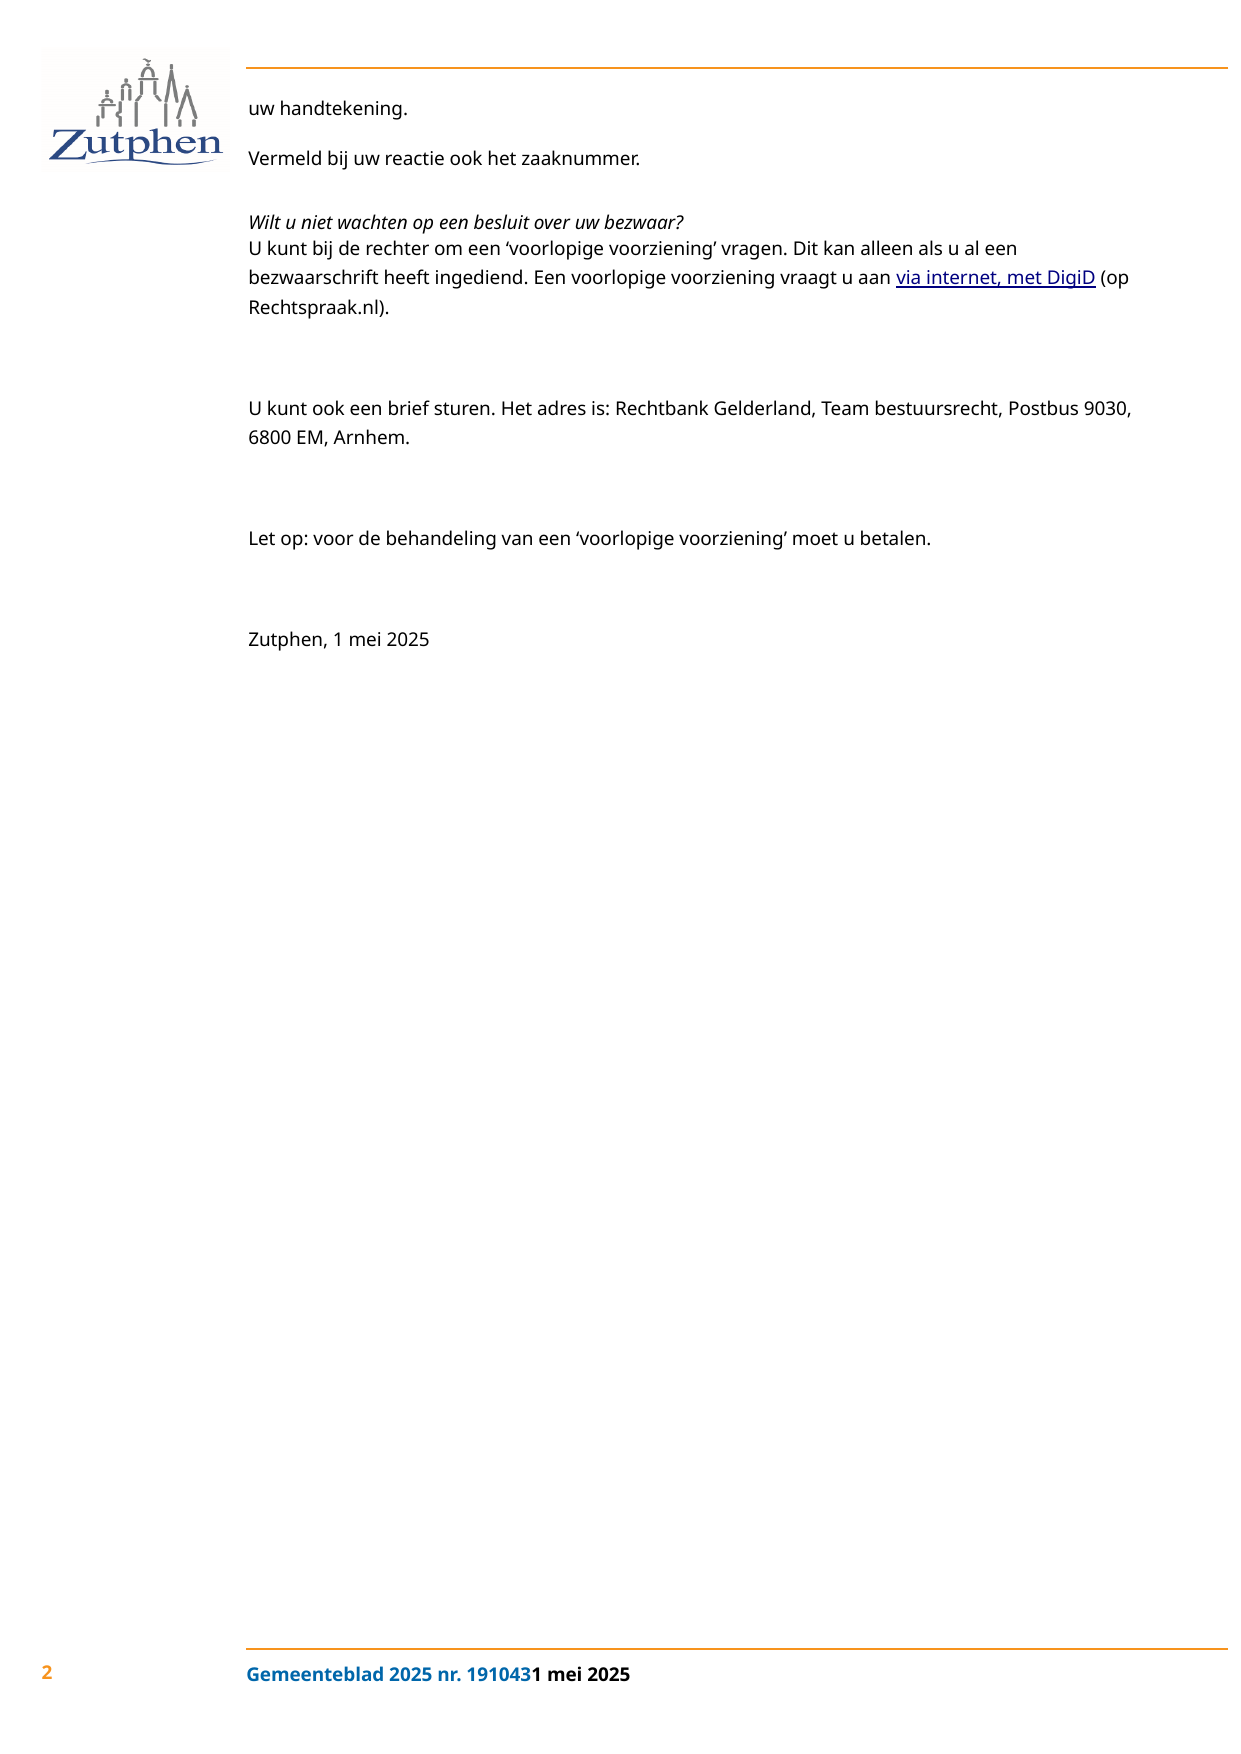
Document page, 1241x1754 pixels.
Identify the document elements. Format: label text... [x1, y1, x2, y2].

text U kunt ook een brief sturen. Het adres is: Rechtbank Gelderland, Team bestuursrecht, Postbus 9030, 6800 EM, Arnhem. [248, 395, 1152, 450]
text Let op: voor de behandeling van een ‘voorlopige voorziening’ moet u betalen. [248, 525, 1152, 551]
picture [41, 47, 231, 172]
text Zutphen, 1 mei 2025 [248, 626, 1152, 652]
text uw handtekening. [248, 95, 1152, 121]
text Vermeld bij uw reactie ook het zaaknummer. [248, 145, 1152, 171]
text Wilt u niet wachten op een besluit over uw bezwaar? [248, 209, 1152, 235]
text U kunt bij de rechter om een ‘voorlopige voorziening’ vragen. Dit kan alleen als u al een bezwaarschrift heeft ingediend. Een voorlopige voorziening vraagt u aan via internet, met DigiD (op Rechtspraak.nl). [248, 235, 1152, 320]
